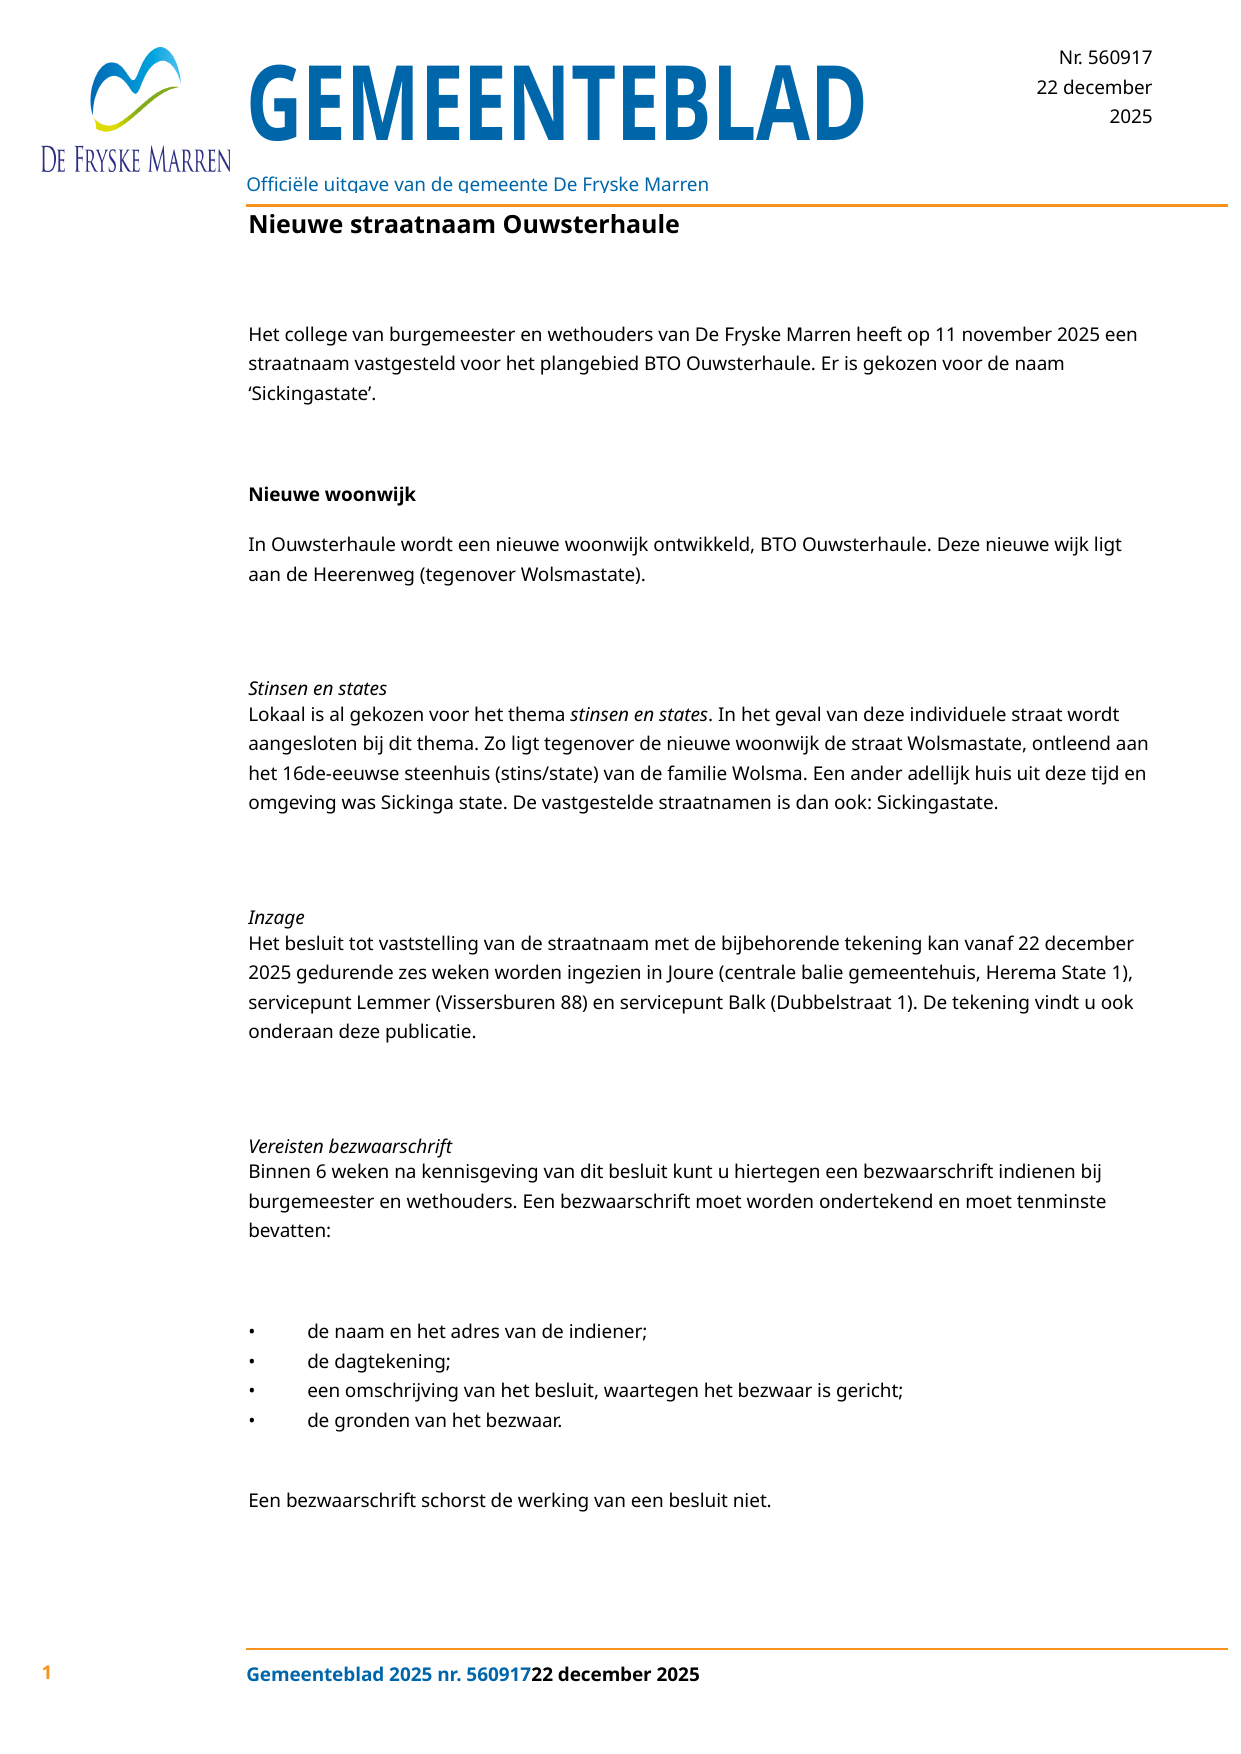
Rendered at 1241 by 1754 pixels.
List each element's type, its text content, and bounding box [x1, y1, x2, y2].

text Nieuwe woonwijk [248, 481, 1152, 506]
list een omschrijving van het besluit, waartegen het bezwaar is gericht; [248, 1378, 1152, 1403]
text In Ouwsterhaule wordt een nieuwe woonwijk ontwikkeld, BTO Ouwsterhaule. Deze nieuwe wijk ligt aan de Heerenweg (tegenover Wolsmastate). [248, 531, 1152, 586]
text Inzage [248, 904, 1152, 930]
picture [41, 47, 231, 172]
list de naam en het adres van de indiener; [248, 1318, 1152, 1344]
text Stinsen en states [248, 675, 1152, 701]
list de gronden van het bezwaar. [248, 1407, 1152, 1433]
text Vereisten bezwaarschrift [248, 1133, 1152, 1158]
text Het besluit tot vaststelling van de straatnaam met de bijbehorende tekening kan vanaf 22 december 2025 gedurende zes weken worden ingezien in Joure (centrale balie gemeentehuis, Herema State 1), servicepunt Lemmer (Vissersburen 88) en servicepunt Balk (Dubbelstraat 1). De tekening vindt u ook onderaan deze publicatie. [248, 930, 1152, 1044]
list de dagtekening; [248, 1348, 1152, 1374]
text Het college van burgemeester en wethouders van De Fryske Marren heeft op 11 november 2025 een straatnaam vastgesteld voor het plangebied BTO Ouwsterhaule. Er is gekozen voor de naam ‘Sickingastate’. [248, 321, 1152, 406]
text Nieuwe straatnaam Ouwsterhaule [248, 207, 1152, 241]
text Lokaal is al gekozen voor het thema stinsen en states. In het geval van deze individuele straat wordt aangesloten bij dit thema. Zo ligt tegenover de nieuwe woonwijk de straat Wolsmastate, ontleend aan het 16de-eeuwse steenhuis (stins/state) van de familie Wolsma. Een ander adellijk huis uit deze tijd en omgeving was Sickinga state. De vastgestelde straatnamen is dan ook: Sickingastate. [248, 701, 1152, 815]
text Binnen 6 weken na kennisgeving van dit besluit kunt u hiertegen een bezwaarschrift indienen bij burgemeester en wethouders. Een bezwaarschrift moet worden ondertekend en moet tenminste bevatten: [248, 1158, 1152, 1243]
text Een bezwaarschrift schorst de werking van een besluit niet. [248, 1487, 1152, 1513]
